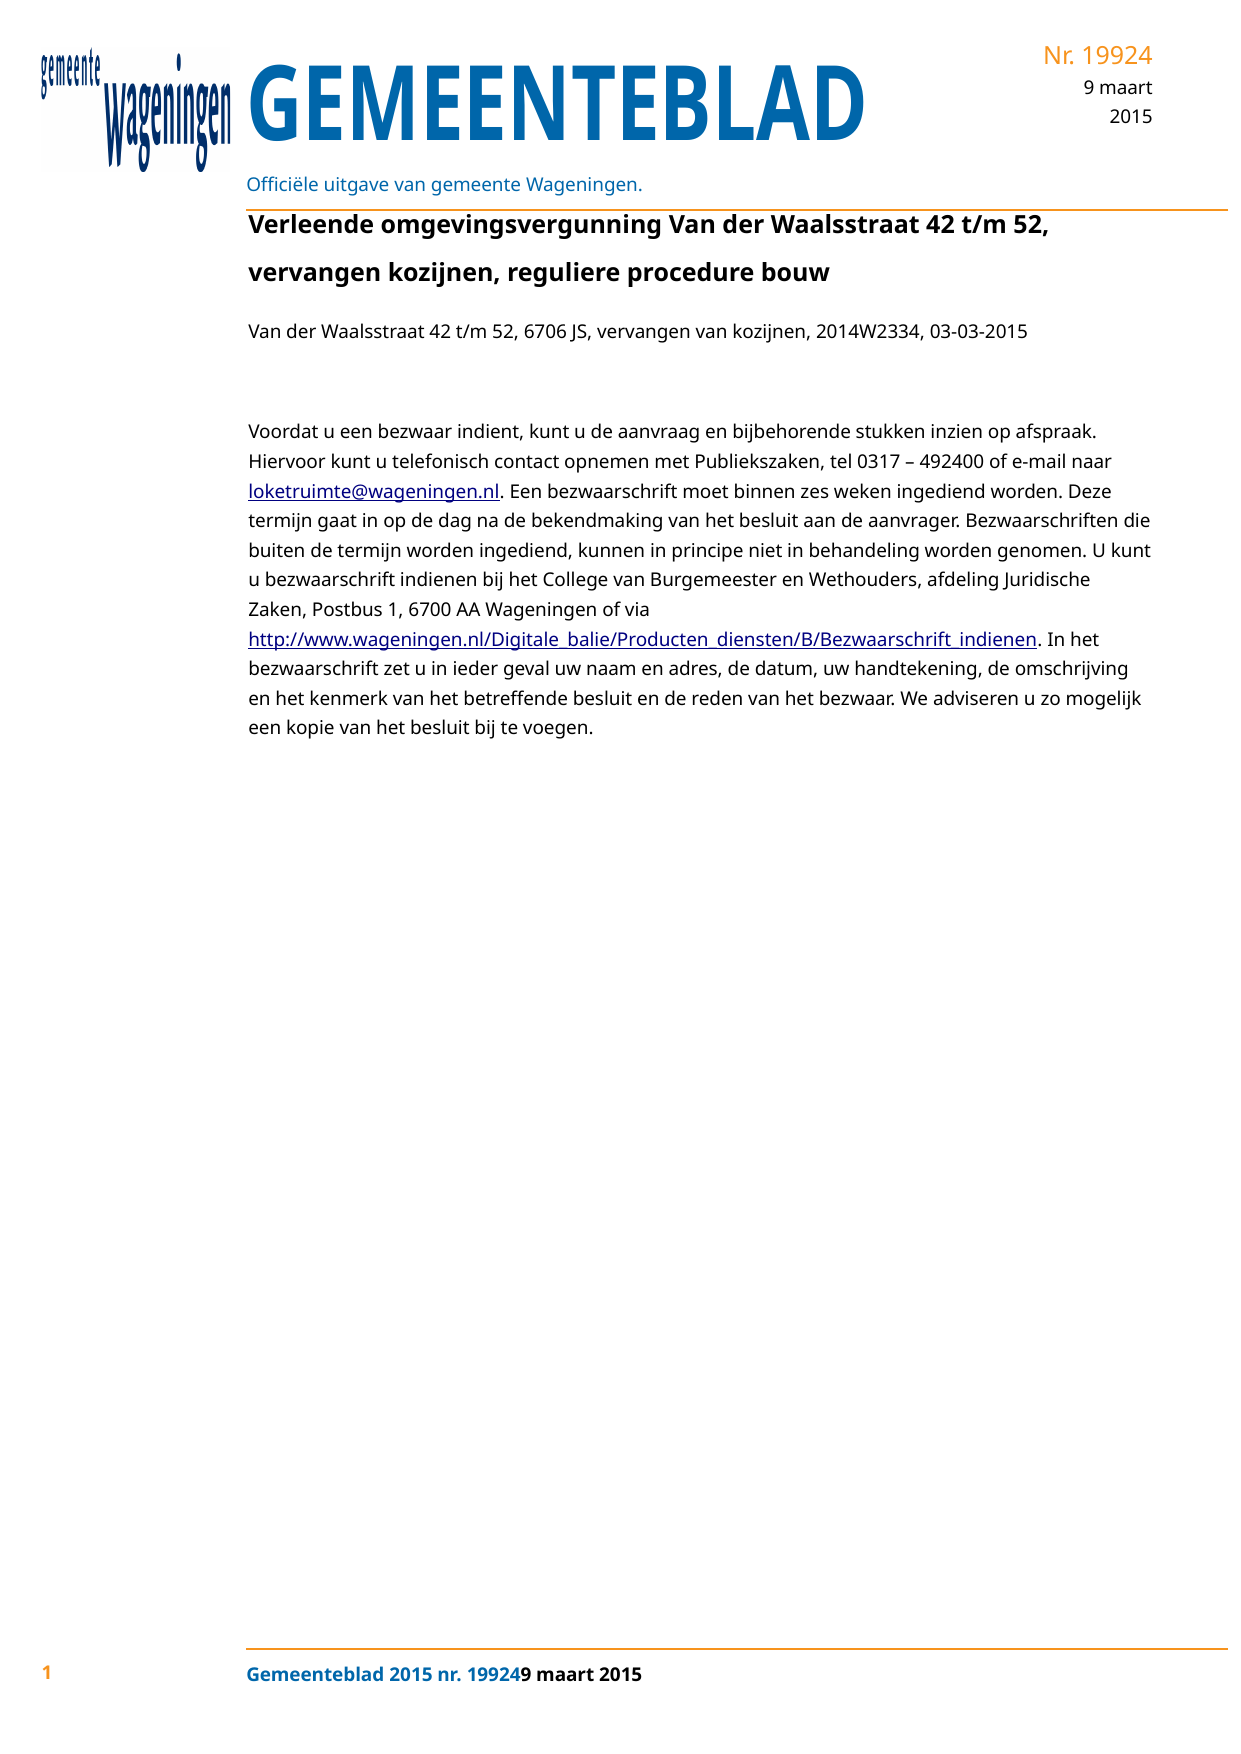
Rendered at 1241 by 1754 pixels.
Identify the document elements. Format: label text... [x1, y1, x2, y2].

text Van der Waalsstraat 42 t/m 52, 6706 JS, vervangen van kozijnen, 2014W2334, 03-03-2015 [248, 318, 1152, 344]
text Voordat u een bezwaar indient, kunt u de aanvraag en bijbehorende stukken inzien op afspraak. Hiervoor kunt u telefonisch contact opnemen met Publiekszaken, tel 0317 – 492400 of e-mail naar loketruimte@wageningen.nl. Een bezwaarschrift moet binnen zes weken ingediend worden. Deze termijn gaat in op de dag na de bekendmaking van het besluit aan de aanvrager. Bezwaarschriften die buiten de termijn worden ingediend, kunnen in principe niet in behandeling worden genomen. U kunt u bezwaarschrift indienen bij het College van Burgemeester en Wethouders, afdeling Juridische Zaken, Postbus 1, 6700 AA Wageningen of via http://www.wageningen.nl/Digitale_balie/Producten_diensten/B/Bezwaarschrift_indienen. In het bezwaarschrift zet u in ieder geval uw naam en adres, de datum, uw handtekening, de omschrijving en het kenmerk van het betreffende besluit en de reden van het bezwaar. We adviseren u zo mogelijk een kopie van het besluit bij te voegen. [248, 419, 1152, 740]
picture [41, 47, 231, 172]
text Verleende omgevingsvergunning Van der Waalsstraat 42 t/m 52, vervangen kozijnen, reguliere procedure bouw [248, 211, 1152, 288]
